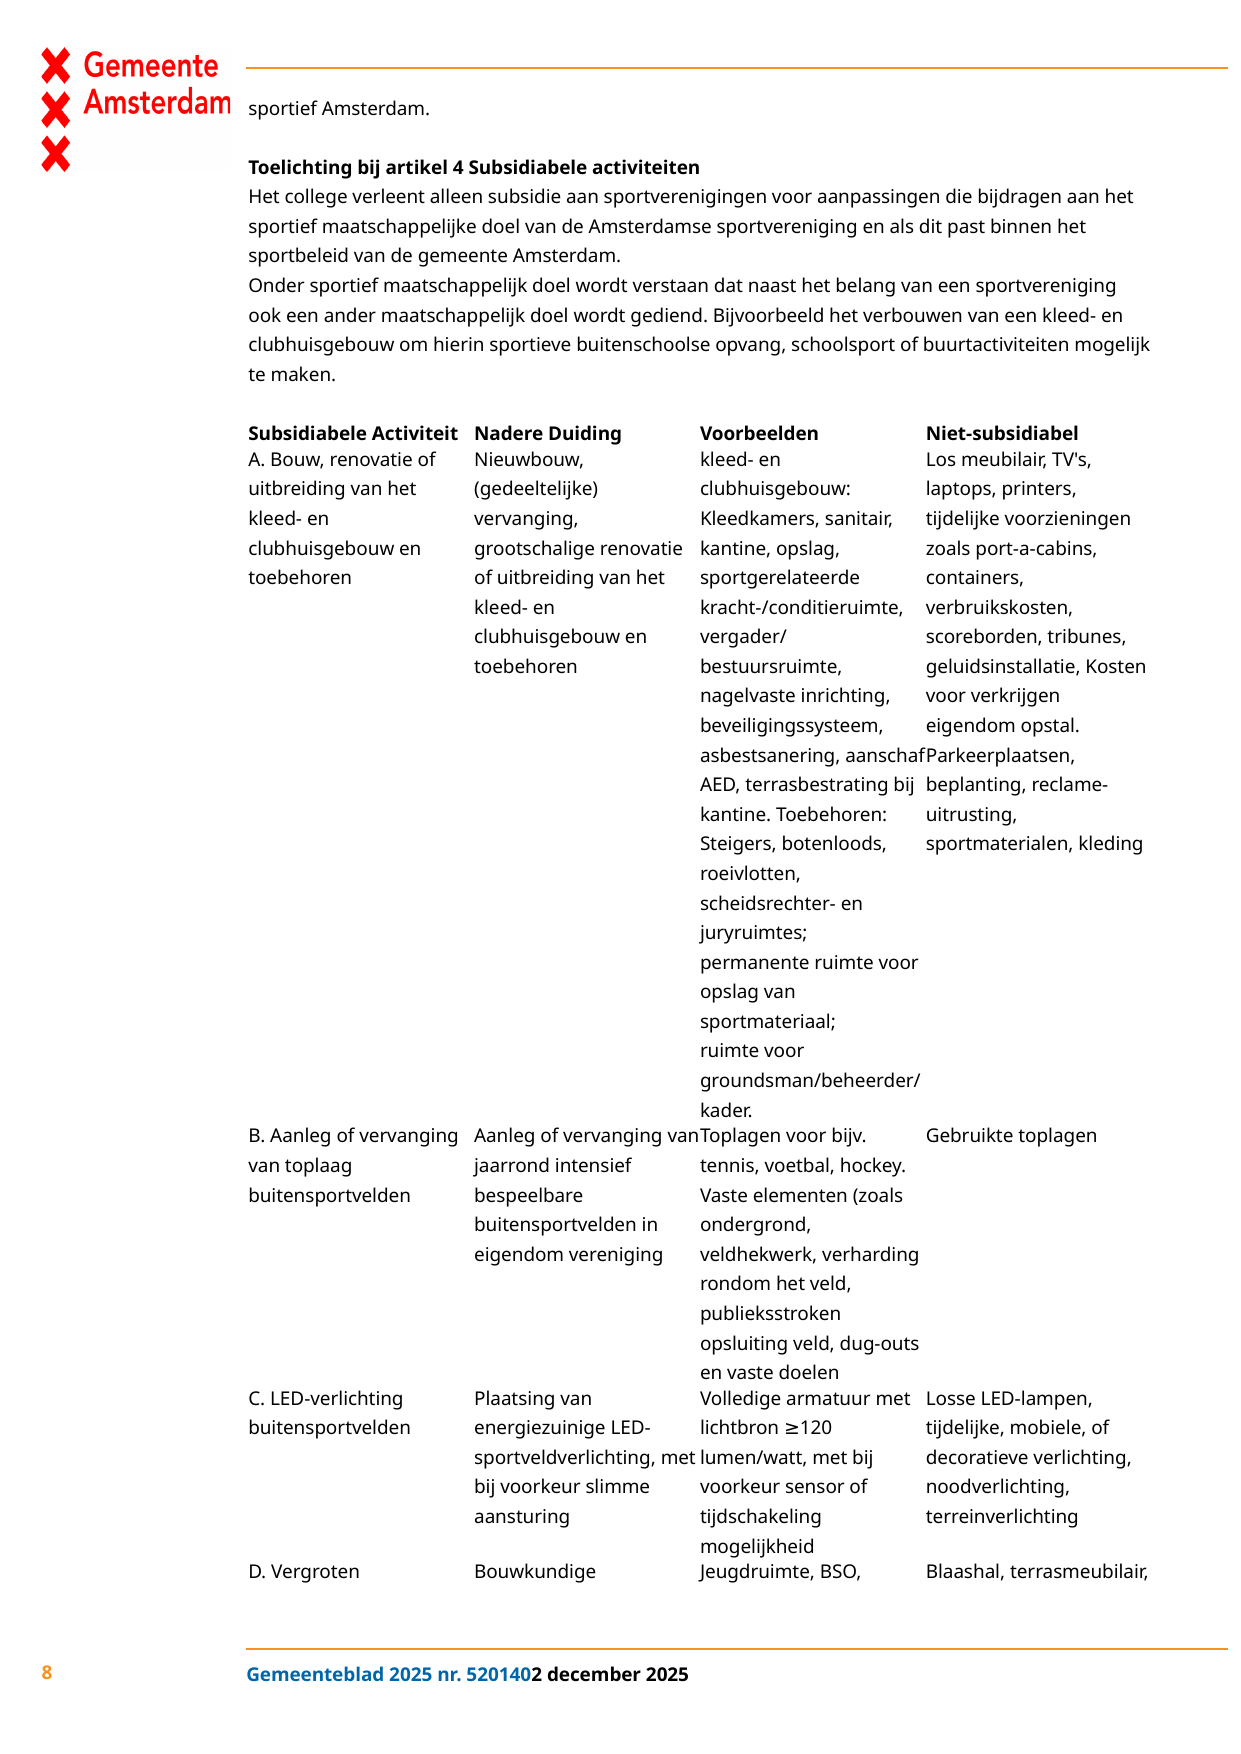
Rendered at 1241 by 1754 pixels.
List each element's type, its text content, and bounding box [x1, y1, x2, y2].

table_cell D. Vergroten [248, 1559, 474, 1584]
table_cell B. Aanleg of vervanging van toplaag buitensportvelden [248, 1123, 474, 1385]
table_header Niet-subsidiabel [926, 420, 1152, 446]
picture [41, 47, 231, 172]
table_cell kleed- en clubhuisgebouw: Kleedkamers, sanitair, kantine, opslag, sportgerelateerde kracht-/conditieruimte, vergader/ bestuursruimte, nagelvaste inrichting, beveiligingssysteem, asbestsanering, aanschaf AED, terrasbestrating bij kantine. Toebehoren: Steigers, botenloods, roeivlotten, scheidsrechter- en juryruimtes; permanente ruimte voor opslag van sportmateriaal; ruimte voor groundsman/beheerder/kader. [700, 446, 926, 1123]
table_cell Gebruikte toplagen [926, 1123, 1152, 1385]
table_cell A. Bouw, renovatie of uitbreiding van het kleed- en clubhuisgebouw en toebehoren [248, 446, 474, 1123]
text Toelichting bij artikel 4 Subsidiabele activiteiten [248, 154, 1152, 180]
table_cell Aanleg of vervanging van jaarrond intensief bespeelbare buitensportvelden in eigendom vereniging [474, 1123, 700, 1385]
table_cell C. LED-verlichting buitensportvelden [248, 1385, 474, 1559]
table_header Voorbeelden [700, 420, 926, 446]
text sportief Amsterdam. [248, 95, 1152, 121]
text Het college verleent alleen subsidie aan sportverenigingen voor aanpassingen die bijdragen aan het sportief maatschappelijke doel van de Amsterdamse sportvereniging en als dit past binnen het sportbeleid van de gemeente Amsterdam. [248, 183, 1152, 268]
table_header Subsidiabele Activiteit [248, 420, 474, 446]
table_cell Los meubilair, TV's, laptops, printers, tijdelijke voorzieningen zoals port-a-cabins, containers, verbruikskosten, scoreborden, tribunes, geluidsinstallatie, Kosten voor verkrijgen eigendom opstal. Parkeerplaatsen, beplanting, reclame-uitrusting, sportmaterialen, kleding [926, 446, 1152, 1123]
table_cell Plaatsing van energiezuinige LED-sportveldverlichting, met bij voorkeur slimme aansturing [474, 1385, 700, 1559]
table_cell Volledige armatuur met lichtbron ≥120 lumen/watt, met bij voorkeur sensor of tijdschakeling mogelijkheid [700, 1385, 926, 1559]
text Onder sportief maatschappelijk doel wordt verstaan dat naast het belang van een sportvereniging ook een ander maatschappelijk doel wordt gediend. Bijvoorbeeld het verbouwen van een kleed- en clubhuisgebouw om hierin sportieve buitenschoolse opvang, schoolsport of buurtactiviteiten mogelijk te maken. [248, 272, 1152, 387]
table_cell Losse LED-lampen, tijdelijke, mobiele, of decoratieve verlichting, noodverlichting, terreinverlichting [926, 1385, 1152, 1559]
table_cell Bouwkundige [474, 1559, 700, 1584]
table_cell Toplagen voor bijv. tennis, voetbal, hockey. Vaste elementen (zoals ondergrond, veldhekwerk, verharding rondom het veld, publieksstroken opsluiting veld, dug-outs en vaste doelen [700, 1123, 926, 1385]
table_cell Jeugdruimte, BSO, [700, 1559, 926, 1584]
table_header Nadere Duiding [474, 420, 700, 446]
table_cell Nieuwbouw, (gedeeltelijke) vervanging, grootschalige renovatie of uitbreiding van het kleed- en clubhuisgebouw en toebehoren [474, 446, 700, 1123]
table_cell Blaashal, terrasmeubilair, [926, 1559, 1152, 1584]
